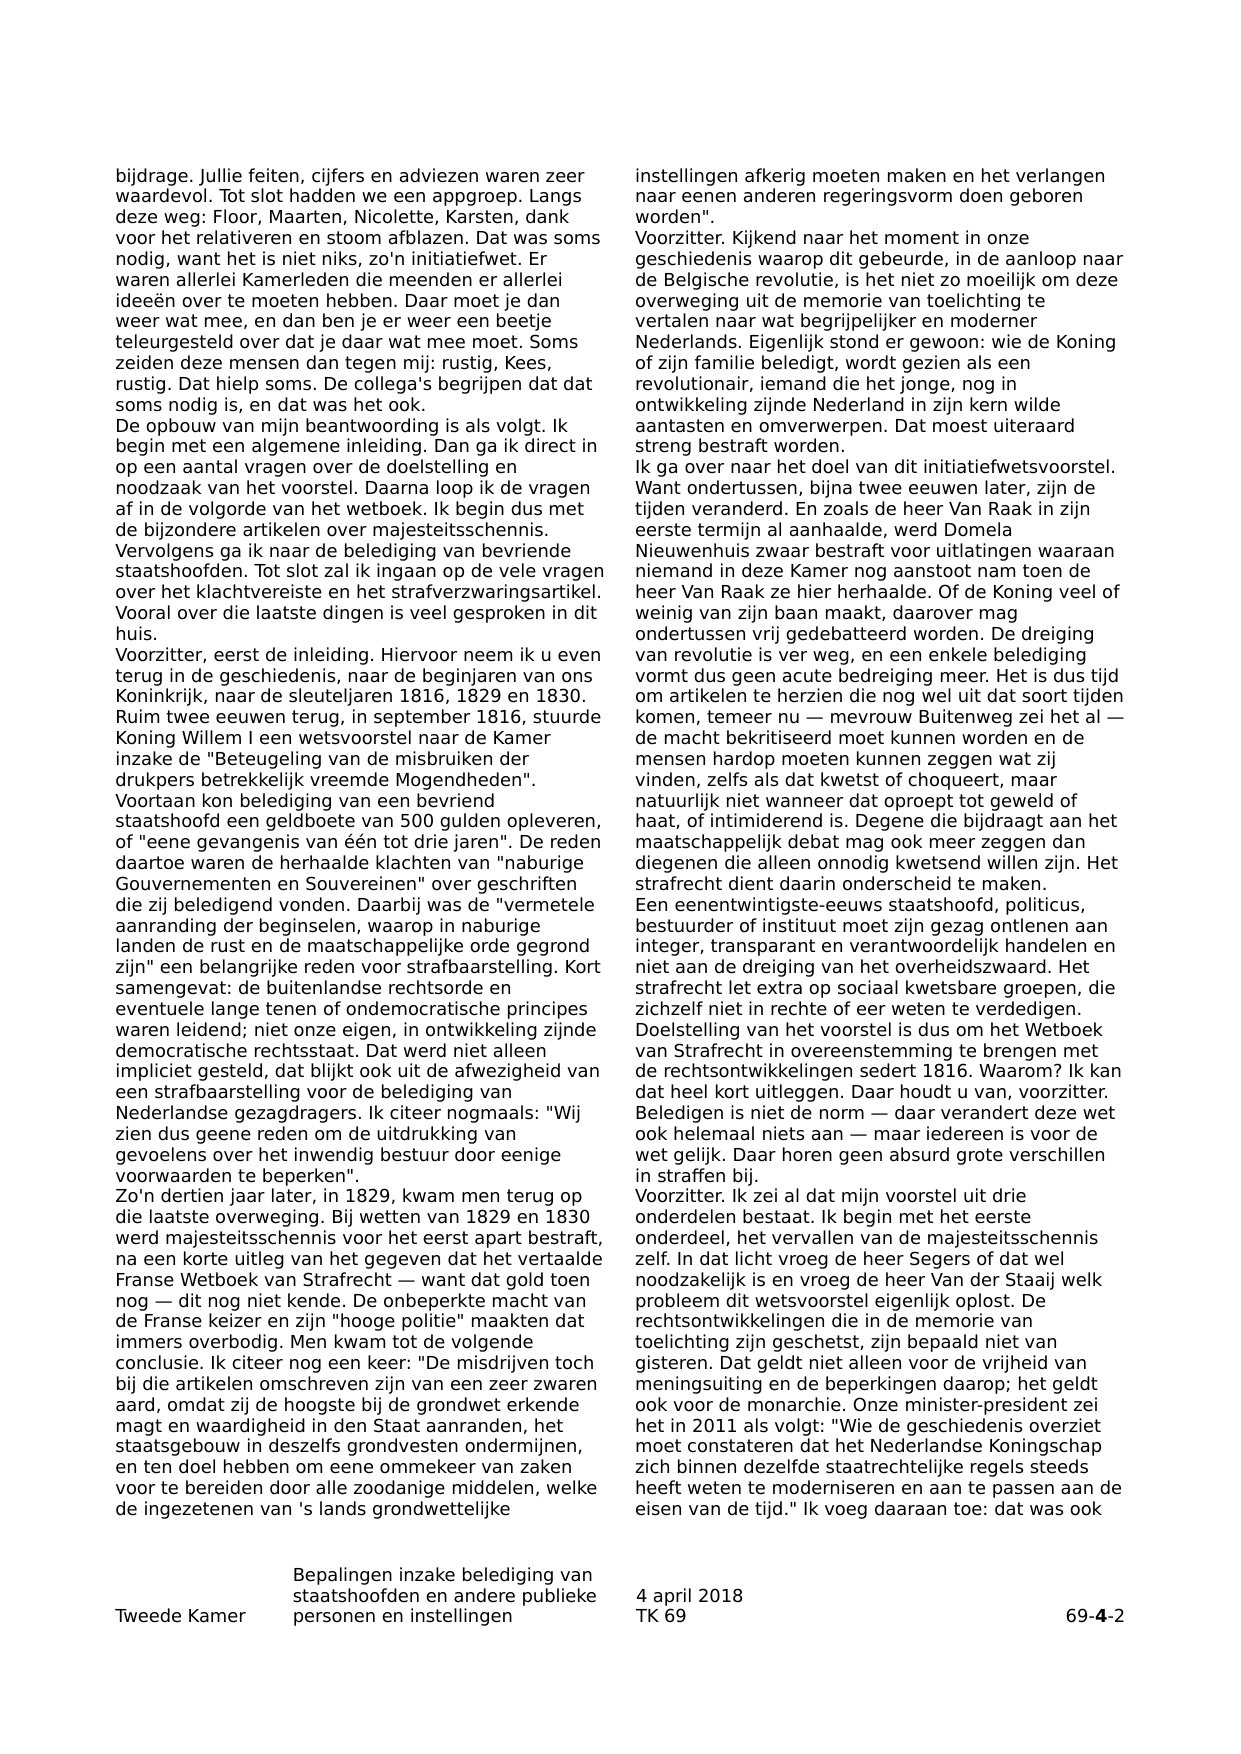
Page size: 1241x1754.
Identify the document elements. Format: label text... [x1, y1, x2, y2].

text Voorzitter, eerst de inleiding. Hiervoor neem ik u even terug in de geschiedenis, naar de beginjaren van ons Koninkrijk, naar de sleuteljaren 1816, 1829 en 1830. Ruim twee eeuwen terug, in september 1816, stuurde Koning Willem I een wetsvoorstel naar de Kamer inzake de "Beteugeling van de misbruiken der drukpers betrekkelijk vreemde Mogendheden". Voortaan kon belediging van een bevriend staatshoofd een geldboete van 500 gulden opleveren, of "eene gevangenis van één tot drie jaren". De reden daartoe waren de herhaalde klachten van "naburige Gouvernementen en Souvereinen" over geschriften die zij beledigend vonden. Daarbij was de "vermetele aanranding der beginselen, waarop in naburige landen de rust en de maatschappelijke orde gegrond zijn" een belangrijke reden voor strafbaarstelling. Kort samengevat: de buitenlandse rechtsorde en eventuele lange tenen of ondemocratische principes waren leidend; niet onze eigen, in ontwikkeling zijnde democratische rechtsstaat. Dat werd niet alleen impliciet gesteld, dat blijkt ook uit de afwezigheid van een strafbaarstelling voor de belediging van Nederlandse gezagdragers. Ik citeer nogmaals: "Wij zien dus geene reden om de uitdrukking van gevoelens over het inwendig bestuur door eenige voorwaarden te beperken". [115, 644, 605, 1186]
text bijdrage. Jullie feiten, cijfers en adviezen waren zeer waardevol. Tot slot hadden we een appgroep. Langs deze weg: Floor, Maarten, Nicolette, Karsten, dank voor het relativeren en stoom afblazen. Dat was soms nodig, want het is niet niks, zo'n initiatiefwet. Er waren allerlei Kamerleden die meenden er allerlei ideeën over te moeten hebben. Daar moet je dan weer wat mee, en dan ben je er weer een beetje teleurgesteld over dat je daar wat mee moet. Soms zeiden deze mensen dan tegen mij: rustig, Kees, rustig. Dat hielp soms. De collega's begrijpen dat dat soms nodig is, en dat was het ook. [115, 165, 605, 415]
text De opbouw van mijn beantwoording is als volgt. Ik begin met een algemene inleiding. Dan ga ik direct in op een aantal vragen over de doelstelling en noodzaak van het voorstel. Daarna loop ik de vragen af in de volgorde van het wetboek. Ik begin dus met de bijzondere artikelen over majesteitsschennis. Vervolgens ga ik naar de belediging van bevriende staatshoofden. Tot slot zal ik ingaan op de vele vragen over het klachtvereiste en het strafverzwaringsartikel. Vooral over die laatste dingen is veel gesproken in dit huis. [115, 415, 605, 644]
text instellingen afkerig moeten maken en het verlangen naar eenen anderen regeringsvorm doen geboren worden". [635, 165, 1125, 228]
text Voorzitter. Kijkend naar het moment in onze geschiedenis waarop dit gebeurde, in de aanloop naar de Belgische revolutie, is het niet zo moeilijk om deze overweging uit de memorie van toelichting te vertalen naar wat begrijpelijker en moderner Nederlands. Eigenlijk stond er gewoon: wie de Koning of zijn familie beledigt, wordt gezien als een revolutionair, iemand die het jonge, nog in ontwikkeling zijnde Nederland in zijn kern wilde aantasten en omverwerpen. Dat moest uiteraard streng bestraft worden. [635, 228, 1125, 457]
text Zo'n dertien jaar later, in 1829, kwam men terug op die laatste overweging. Bij wetten van 1829 en 1830 werd majesteitsschennis voor het eerst apart bestraft, na een korte uitleg van het gegeven dat het vertaalde Franse Wetboek van Strafrecht — want dat gold toen nog — dit nog niet kende. De onbeperkte macht van de Franse keizer en zijn "hooge politie" maakten dat immers overbodig. Men kwam tot de volgende conclusie. Ik citeer nog een keer: "De misdrijven toch bij die artikelen omschreven zijn van een zeer zwaren aard, omdat zij de hoogste bij de grondwet erkende magt en waardigheid in den Staat aanranden, het staatsgebouw in deszelfs grondvesten ondermijnen, en ten doel hebben om eene ommekeer van zaken voor te bereiden door alle zoodanige middelen, welke de ingezetenen van 's lands grondwettelijke [115, 1186, 605, 1519]
text Een eenentwintigste-eeuws staatshoofd, politicus, bestuurder of instituut moet zijn gezag ontlenen aan integer, transparant en verantwoordelijk handelen en niet aan de dreiging van het overheidszwaard. Het strafrecht let extra op sociaal kwetsbare groepen, die zichzelf niet in rechte of eer weten te verdedigen. Doelstelling van het voorstel is dus om het Wetboek van Strafrecht in overeenstemming te brengen met de rechtsontwikkelingen sedert 1816. Waarom? Ik kan dat heel kort uitleggen. Daar houdt u van, voorzitter. Beledigen is niet de norm — daar verandert deze wet ook helemaal niets aan — maar iedereen is voor de wet gelijk. Daar horen geen absurd grote verschillen in straffen bij. [635, 894, 1125, 1186]
text Voorzitter. Ik zei al dat mijn voorstel uit drie onderdelen bestaat. Ik begin met het eerste onderdeel, het vervallen van de majesteitsschennis zelf. In dat licht vroeg de heer Segers of dat wel noodzakelijk is en vroeg de heer Van der Staaij welk probleem dit wetsvoorstel eigenlijk oplost. De rechtsontwikkelingen die in de memorie van toelichting zijn geschetst, zijn bepaald niet van gisteren. Dat geldt niet alleen voor de vrijheid van meningsuiting en de beperkingen daarop; het geldt ook voor de monarchie. Onze minister-president zei het in 2011 als volgt: "Wie de geschiedenis overziet moet constateren dat het Nederlandse Koningschap zich binnen dezelfde staatrechtelijke regels steeds heeft weten te moderniseren en aan te passen aan de eisen van de tijd." Ik voeg daaraan toe: dat was ook [635, 1186, 1125, 1519]
text Ik ga over naar het doel van dit initiatiefwetsvoorstel. Want ondertussen, bijna twee eeuwen later, zijn de tijden veranderd. En zoals de heer Van Raak in zijn eerste termijn al aanhaalde, werd Domela Nieuwenhuis zwaar bestraft voor uitlatingen waaraan niemand in deze Kamer nog aanstoot nam toen de heer Van Raak ze hier herhaalde. Of de Koning veel of weinig van zijn baan maakt, daarover mag ondertussen vrij gedebatteerd worden. De dreiging van revolutie is ver weg, en een enkele belediging vormt dus geen acute bedreiging meer. Het is dus tijd om artikelen te herzien die nog wel uit dat soort tijden komen, temeer nu — mevrouw Buitenweg zei het al — de macht bekritiseerd moet kunnen worden en de mensen hardop moeten kunnen zeggen wat zij vinden, zelfs als dat kwetst of choqueert, maar natuurlijk niet wanneer dat oproept tot geweld of haat, of intimiderend is. Degene die bijdraagt aan het maatschappelijk debat mag ook meer zeggen dan diegenen die alleen onnodig kwetsend willen zijn. Het strafrecht dient daarin onderscheid te maken. [635, 457, 1125, 894]
